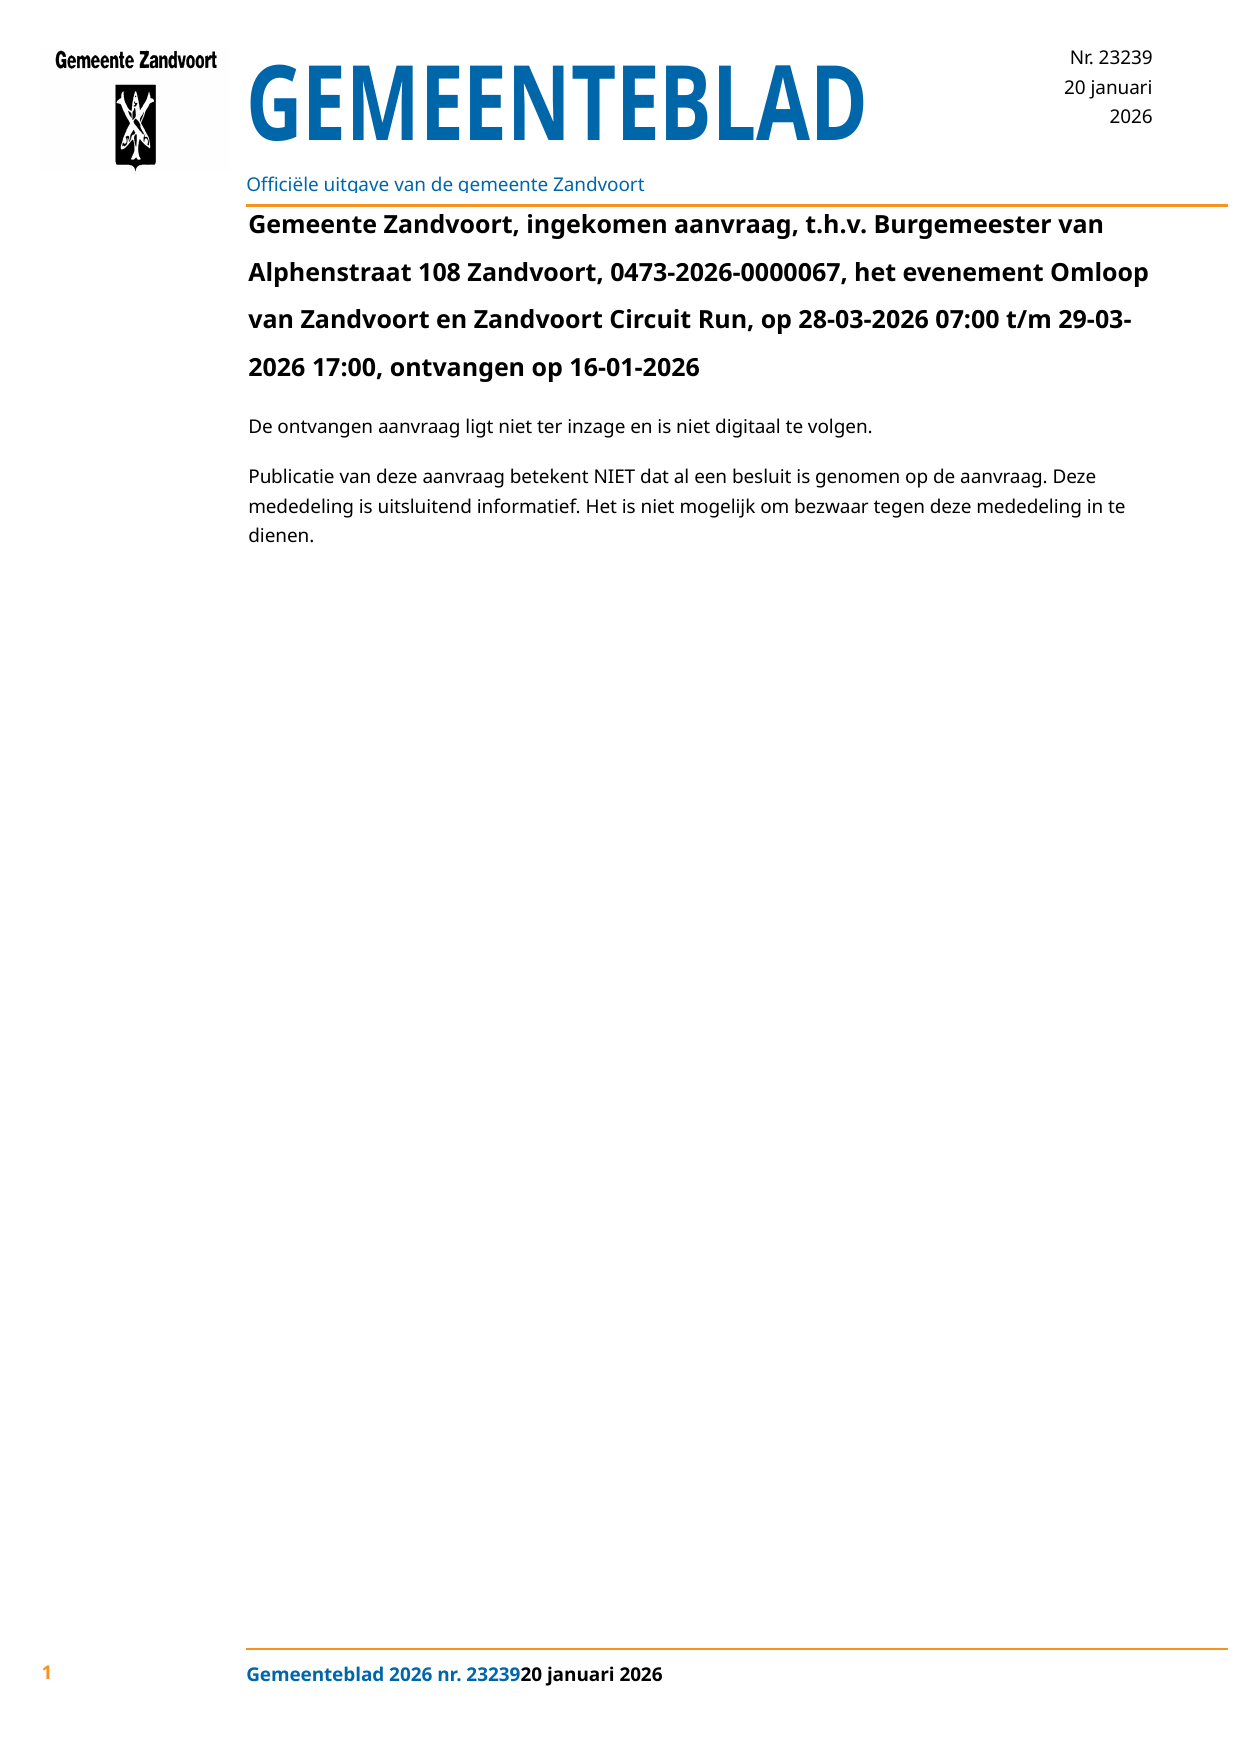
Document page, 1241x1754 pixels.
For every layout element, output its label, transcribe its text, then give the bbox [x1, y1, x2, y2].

text Publicatie van deze aanvraag betekent NIET dat al een besluit is genomen op de aanvraag. Deze mededeling is uitsluitend informatief. Het is niet mogelijk om bezwaar tegen deze mededeling in te dienen. [248, 463, 1152, 548]
picture [41, 47, 231, 172]
text Gemeente Zandvoort, ingekomen aanvraag, t.h.v. Burgemeester van Alphenstraat 108 Zandvoort, 0473-2026-0000067, het evenement Omloop van Zandvoort en Zandvoort Circuit Run, op 28-03-2026 07:00 t/m 29-03-2026 17:00, ontvangen op 16-01-2026 [248, 207, 1152, 384]
text De ontvangen aanvraag ligt niet ter inzage en is niet digitaal te volgen. [248, 413, 1152, 439]
